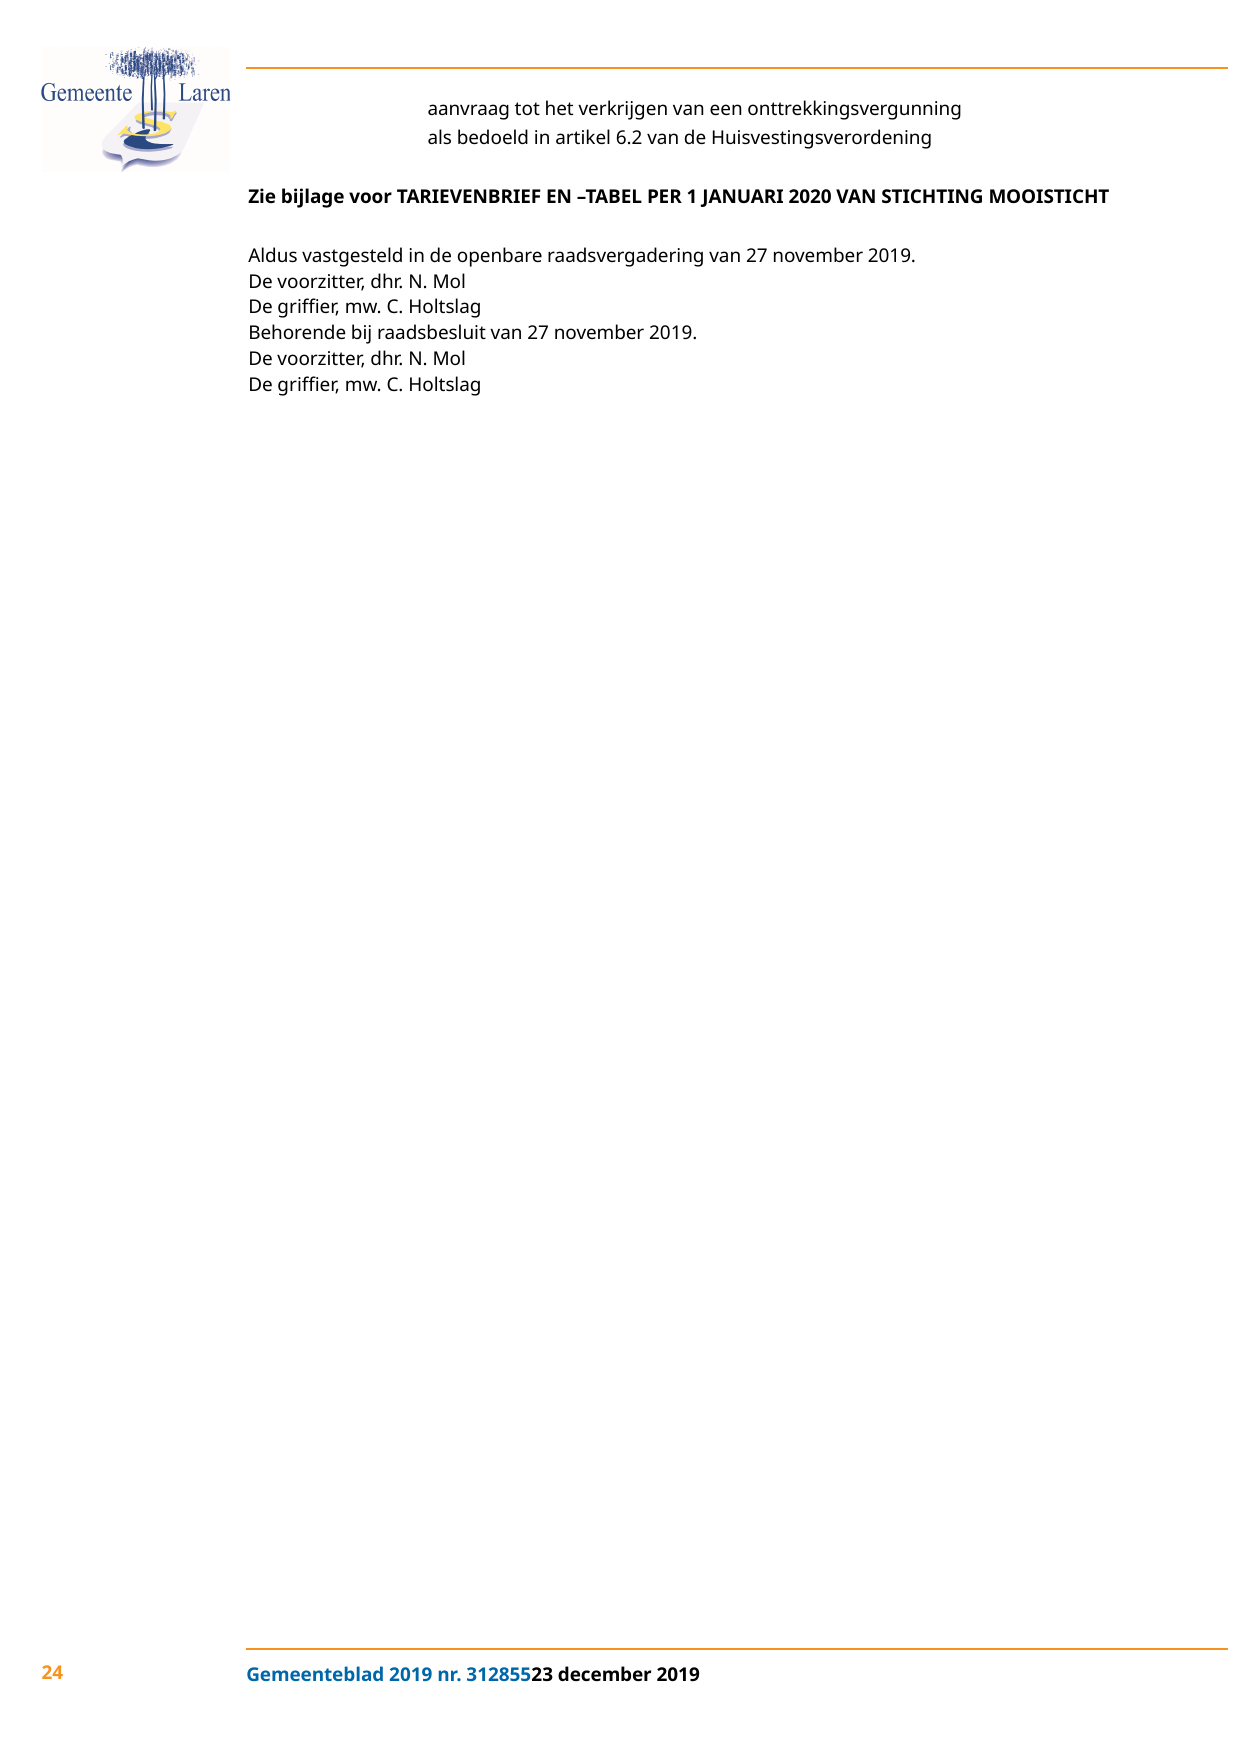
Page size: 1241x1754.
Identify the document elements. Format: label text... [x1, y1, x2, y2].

table_cell [248, 95, 427, 150]
text Zie bijlage voor TARIEVENBRIEF EN –TABEL PER 1 JANUARI 2020 VAN STICHTING MOOISTICHT [248, 183, 1152, 209]
picture [41, 47, 231, 172]
text De voorzitter, dhr. N. Mol [248, 345, 1152, 371]
table_cell aanvraag tot het verkrijgen van een onttrekkingsvergunning als bedoeld in artikel 6.2 van de Huisvestingsverordening [427, 95, 972, 150]
table_cell [973, 95, 1152, 150]
text De griffier, mw. C. Holtslag [248, 371, 1152, 396]
text Aldus vastgesteld in de openbare raadsvergadering van 27 november 2019. [248, 242, 1152, 268]
text Behorende bij raadsbesluit van 27 november 2019. [248, 319, 1152, 345]
text De voorzitter, dhr. N. Mol [248, 268, 1152, 293]
text De griffier, mw. C. Holtslag [248, 293, 1152, 319]
